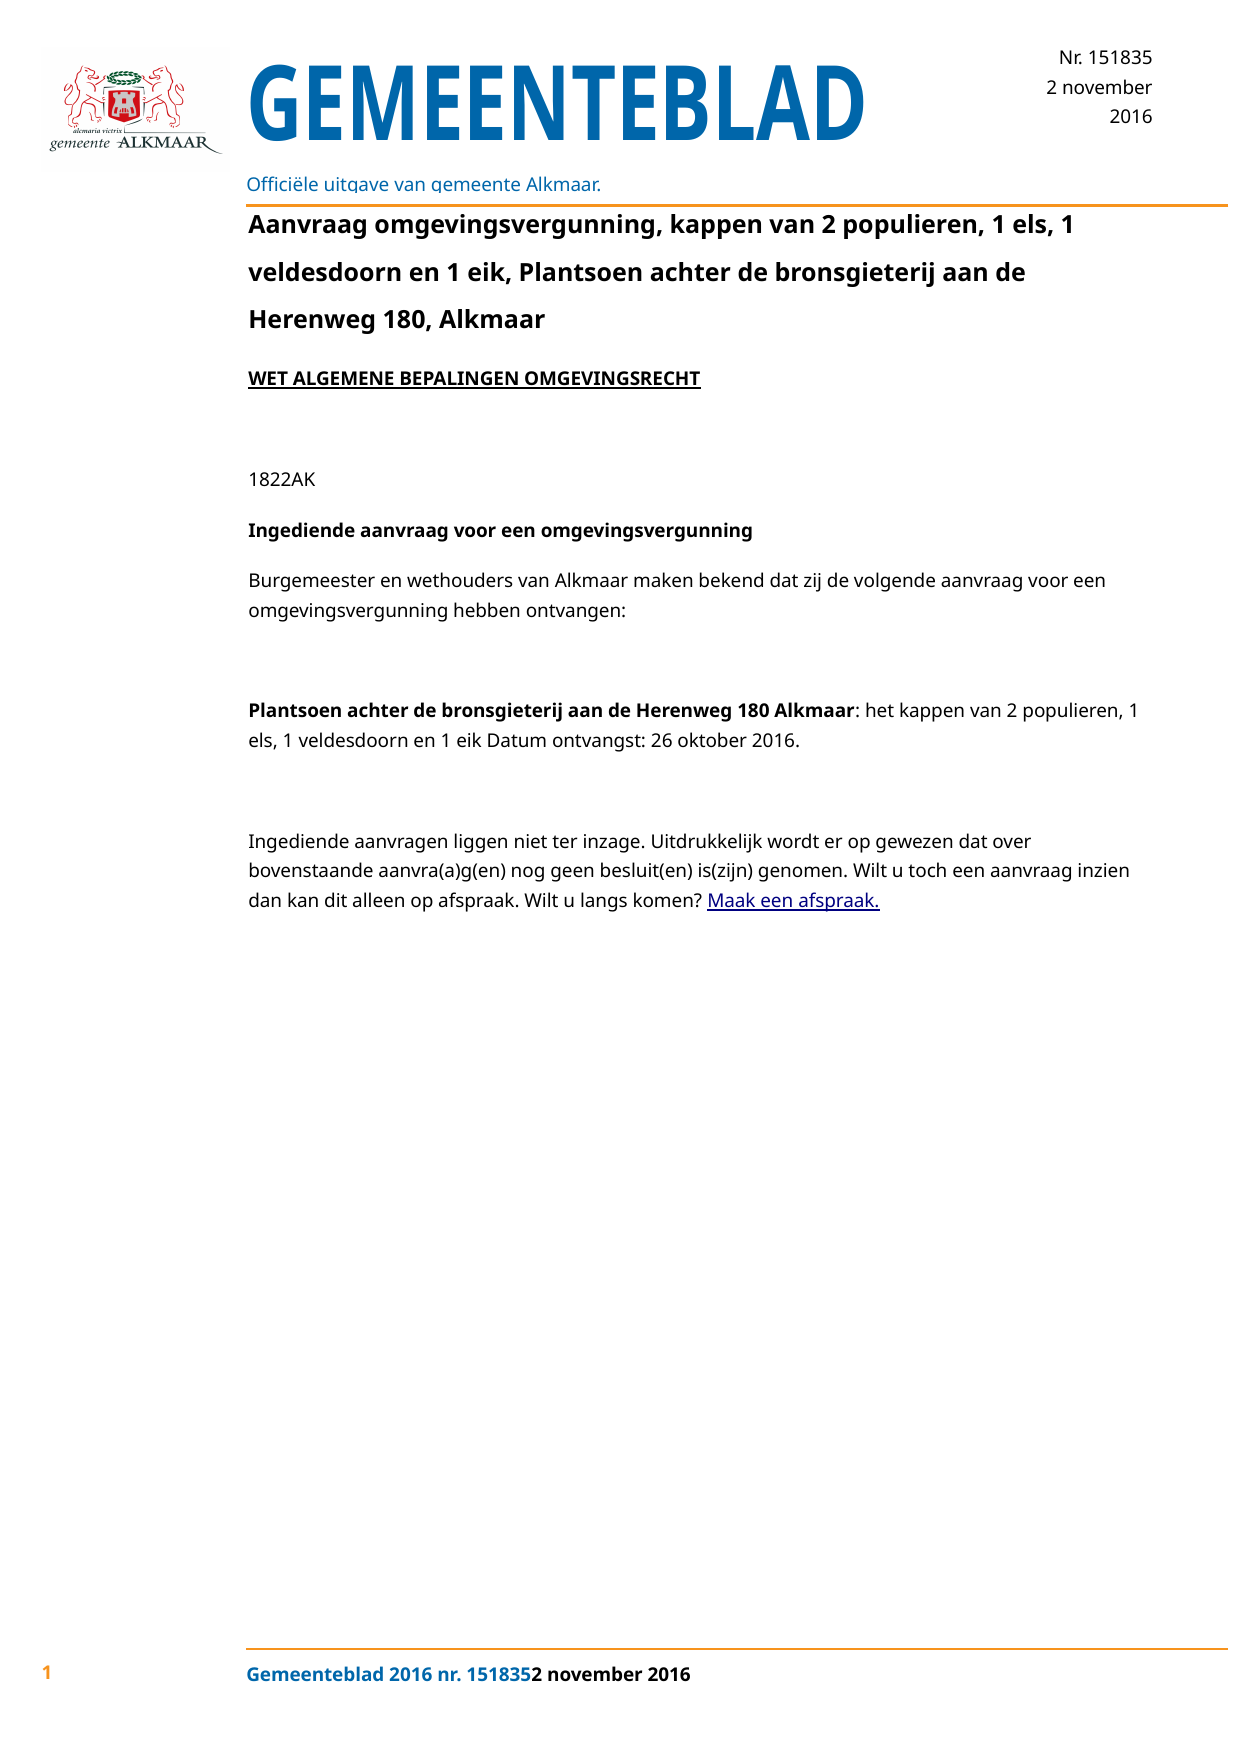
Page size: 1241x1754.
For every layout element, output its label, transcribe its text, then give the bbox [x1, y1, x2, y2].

picture [41, 47, 231, 172]
text Ingediende aanvraag voor een omgevingsvergunning [248, 517, 1152, 542]
text Plantsoen achter de bronsgieterij aan de Herenweg 180 Alkmaar: het kappen van 2 populieren, 1 els, 1 veldesdoorn en 1 eik Datum ontvangst: 26 oktober 2016. [248, 698, 1152, 753]
text Ingediende aanvragen liggen niet ter inzage. Uitdrukkelijk wordt er op gewezen dat over bovenstaande aanvra(a)g(en) nog geen besluit(en) is(zijn) genomen. Wilt u toch een aanvraag inzien dan kan dit alleen op afspraak. Wilt u langs komen? Maak een afspraak. [248, 828, 1152, 913]
text 1822AK [248, 466, 1152, 492]
text Burgemeester en wethouders van Alkmaar maken bekend dat zij de volgende aanvraag voor een omgevingsvergunning hebben ontvangen: [248, 567, 1152, 622]
text Aanvraag omgevingsvergunning, kappen van 2 populieren, 1 els, 1 veldesdoorn en 1 eik, Plantsoen achter de bronsgieterij aan de Herenweg 180, Alkmaar [248, 207, 1152, 336]
text WET ALGEMENE BEPALINGEN OMGEVINGSRECHT [248, 366, 1152, 391]
